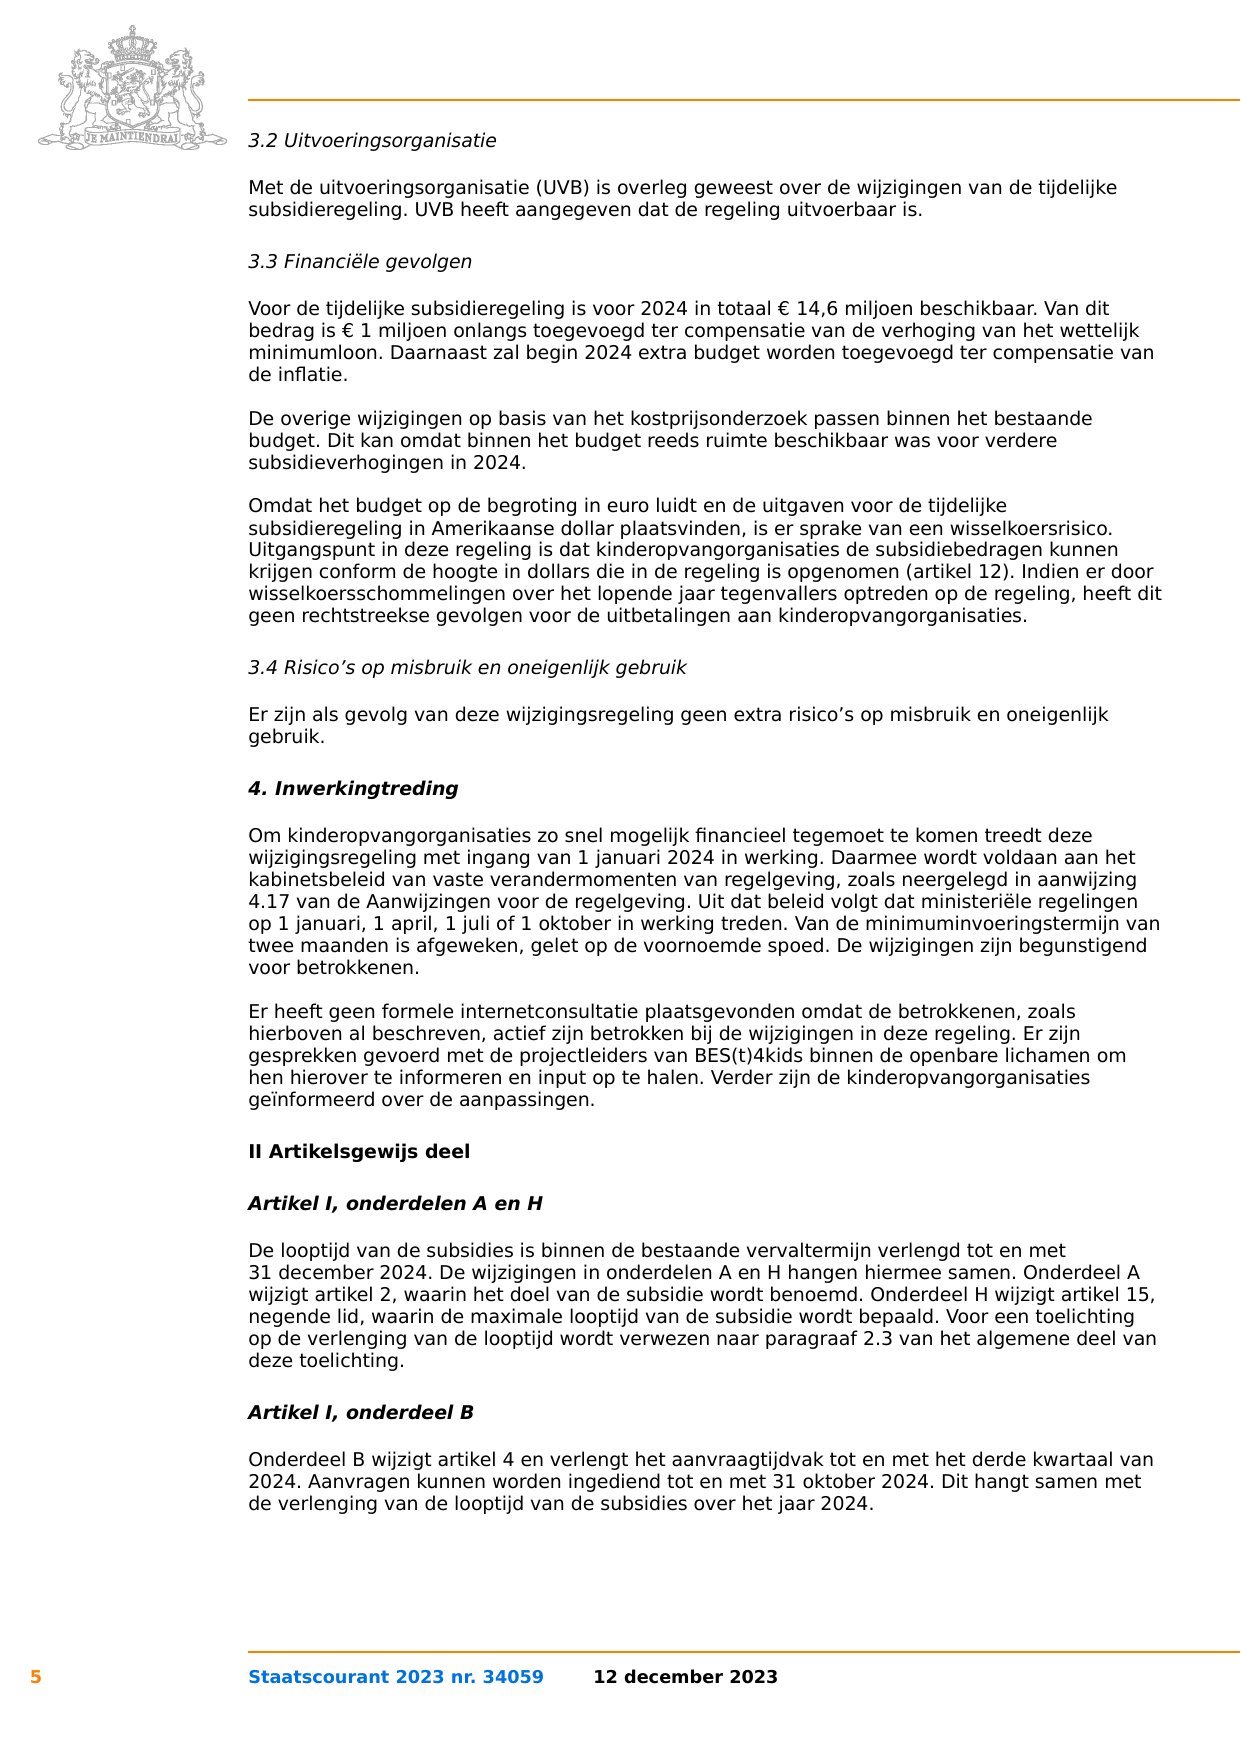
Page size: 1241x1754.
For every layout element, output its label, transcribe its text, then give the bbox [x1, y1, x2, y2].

subtitle Artikel I, onderdeel B [248, 1402, 1163, 1424]
text Met de uitvoeringsorganisatie (UVB) is overleg geweest over de wijzigingen van de tijdelijke subsidieregeling. UVB heeft aangegeven dat de regeling uitvoerbaar is. [248, 177, 1163, 221]
picture [38, 25, 227, 150]
subtitle 3.4 Risico’s op misbruik en oneigenlijk gebruik [248, 657, 1163, 679]
text Er heeft geen formele internetconsultatie plaatsgevonden omdat de betrokkenen, zoals hierboven al beschreven, actief zijn betrokken bij de wijzigingen in deze regeling. Er zijn gesprekken gevoerd met de projectleiders van BES(t)4kids binnen de openbare lichamen om hen hierover te informeren en input op te halen. Verder zijn de kinderopvangorganisaties geïnformeerd over de aanpassingen. [248, 1001, 1163, 1111]
text Om kinderopvangorganisaties zo snel mogelijk financieel tegemoet te komen treedt deze wijzigingsregeling met ingang van 1 januari 2024 in werking. Daarmee wordt voldaan aan het kabinetsbeleid van vaste verandermomenten van regelgeving, zoals neergelegd in aanwijzing 4.17 van de Aanwijzingen voor de regelgeving. Uit dat beleid volgt dat ministeriële regelingen op 1 januari, 1 april, 1 juli of 1 oktober in werking treden. Van de minimuminvoeringstermijn van twee maanden is afgeweken, gelet op de voornoemde spoed. De wijzigingen zijn begunstigend voor betrokkenen. [248, 825, 1163, 979]
text Voor de tijdelijke subsidieregeling is voor 2024 in totaal € 14,6 miljoen beschikbaar. Van dit bedrag is € 1 miljoen onlangs toegevoegd ter compensatie van de verhoging van het wettelijk minimumloon. Daarnaast zal begin 2024 extra budget worden toegevoegd ter compensatie van de inflatie. [248, 298, 1163, 386]
text De overige wijzigingen op basis van het kostprijsonderzoek passen binnen het bestaande budget. Dit kan omdat binnen het budget reeds ruimte beschikbaar was voor verdere subsidieverhogingen in 2024. [248, 408, 1163, 473]
text Er zijn als gevolg van deze wijzigingsregeling geen extra risico’s op misbruik en oneigenlijk gebruik. [248, 704, 1163, 748]
text De looptijd van de subsidies is binnen de bestaande vervaltermijn verlengd tot en met 31 december 2024. De wijzigingen in onderdelen A en H hangen hiermee samen. Onderdeel A wijzigt artikel 2, waarin het doel van de subsidie wordt benoemd. Onderdeel H wijzigt artikel 15, negende lid, waarin de maximale looptijd van de subsidie wordt bepaald. Voor een toelichting op de verlenging van de looptijd wordt verwezen naar paragraaf 2.3 van het algemene deel van deze toelichting. [248, 1240, 1163, 1372]
subtitle II Artikelsgewijs deel [248, 1141, 1163, 1163]
subtitle 4. Inwerkingtreding [248, 778, 1163, 800]
subtitle Artikel I, onderdelen A en H [248, 1193, 1163, 1215]
text Onderdeel B wijzigt artikel 4 en verlengt het aanvraagtijdvak tot en met het derde kwartaal van 2024. Aanvragen kunnen worden ingediend tot en met 31 oktober 2024. Dit hangt samen met de verlenging van de looptijd van de subsidies over het jaar 2024. [248, 1449, 1163, 1514]
text Omdat het budget op de begroting in euro luidt en de uitgaven voor de tijdelijke subsidieregeling in Amerikaanse dollar plaatsvinden, is er sprake van een wisselkoersrisico. Uitgangspunt in deze regeling is dat kinderopvangorganisaties de subsidiebedragen kunnen krijgen conform de hoogte in dollars die in de regeling is opgenomen (artikel 12). Indien er door wisselkoersschommelingen over het lopende jaar tegenvallers optreden op de regeling, heeft dit geen rechtstreekse gevolgen voor de uitbetalingen aan kinderopvangorganisaties. [248, 495, 1163, 627]
subtitle 3.3 Financiële gevolgen [248, 251, 1163, 273]
subtitle 3.2 Uitvoeringsorganisatie [248, 130, 1163, 152]
